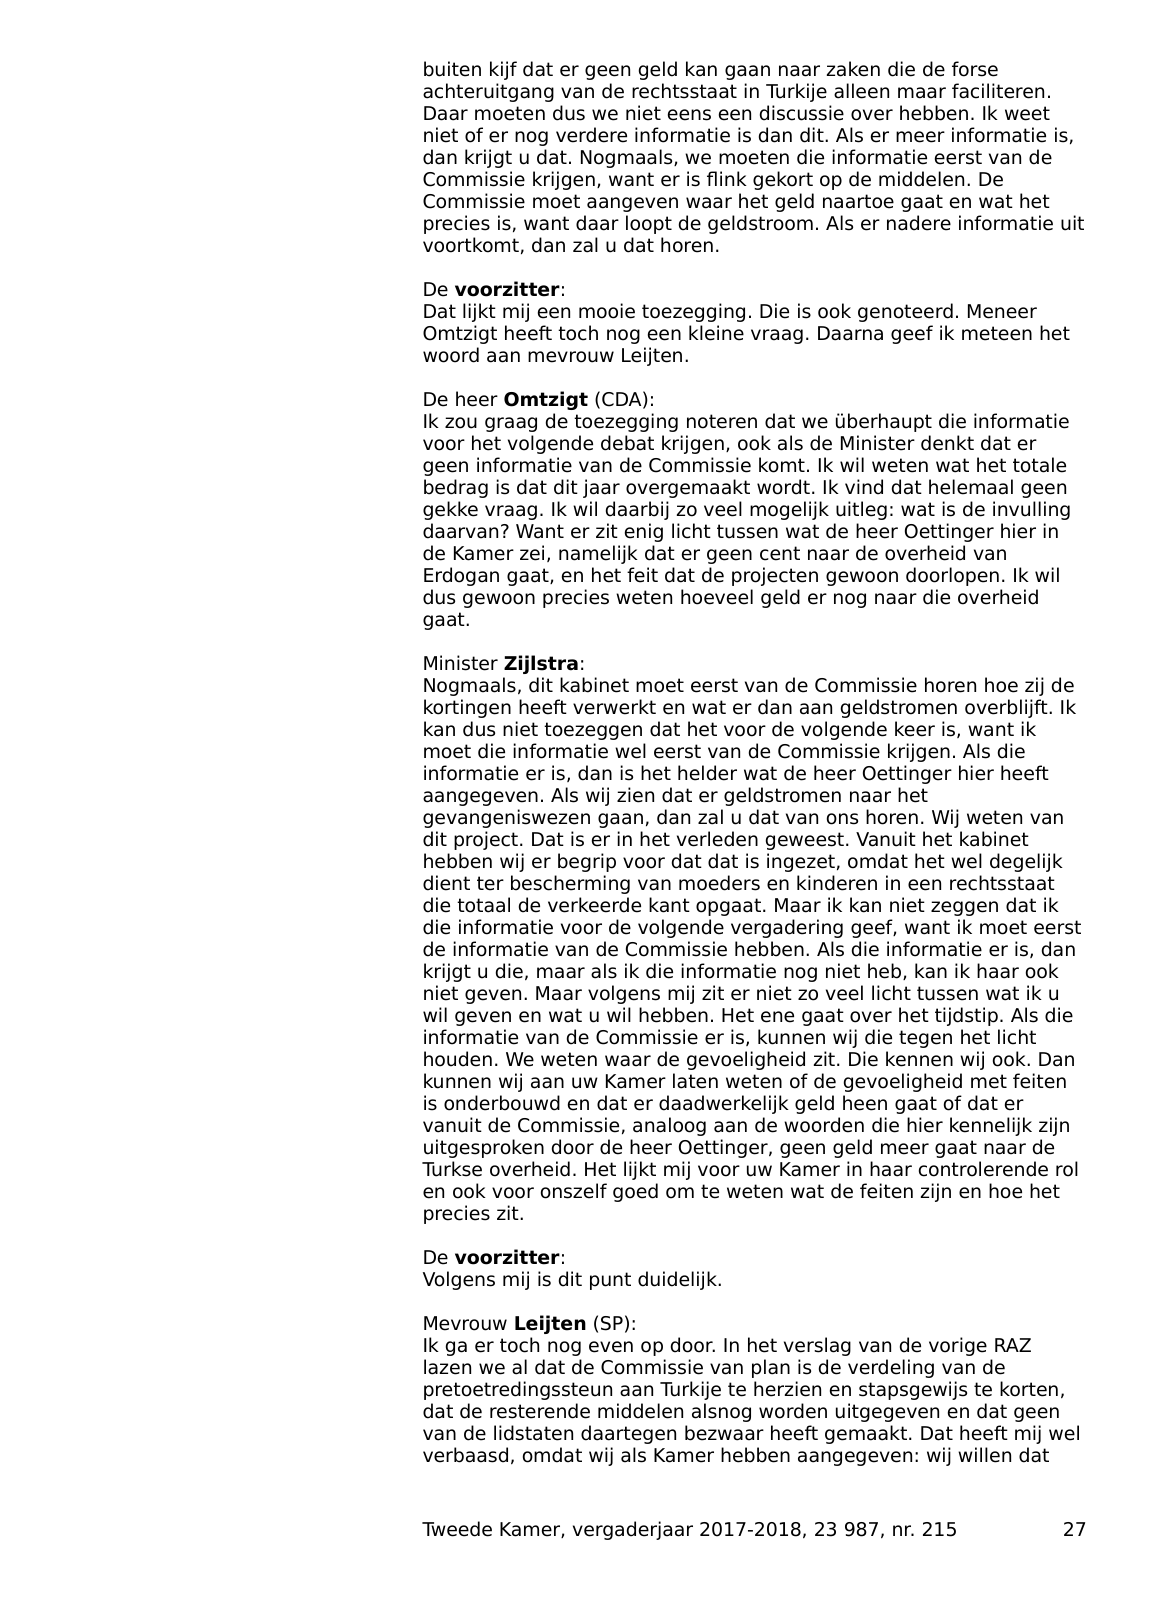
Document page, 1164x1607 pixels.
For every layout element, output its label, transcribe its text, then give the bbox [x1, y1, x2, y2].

text Ik ga er toch nog even op door. In het verslag van de vorige RAZ lazen we al dat de Commissie van plan is de verdeling van de pretoetredingssteun aan Turkije te herzien en stapsgewijs te korten, dat de resterende middelen alsnog worden uitgegeven en dat geen van de lidstaten daartegen bezwaar heeft gemaakt. Dat heeft mij wel verbaasd, omdat wij als Kamer hebben aangegeven: wij willen dat [422, 1335, 1087, 1467]
text buiten kijf dat er geen geld kan gaan naar zaken die de forse achteruitgang van de rechtsstaat in Turkije alleen maar faciliteren. Daar moeten dus we niet eens een discussie over hebben. Ik weet niet of er nog verdere informatie is dan dit. Als er meer informatie is, dan krijgt u dat. Nogmaals, we moeten die informatie eerst van de Commissie krijgen, want er is flink gekort op de middelen. De Commissie moet aangeven waar het geld naartoe gaat en wat het precies is, want daar loopt de geldstroom. Als er nadere informatie uit voortkomt, dan zal u dat horen. [422, 59, 1087, 257]
text Mevrouw Leijten (SP): [422, 1313, 1087, 1335]
text Dat lijkt mij een mooie toezegging. Die is ook genoteerd. Meneer Omtzigt heeft toch nog een kleine vraag. Daarna geef ik meteen het woord aan mevrouw Leijten. [422, 301, 1087, 367]
text De voorzitter: [422, 279, 1087, 301]
text Volgens mij is dit punt duidelijk. [422, 1269, 1087, 1291]
text Ik zou graag de toezegging noteren dat we überhaupt die informatie voor het volgende debat krijgen, ook als de Minister denkt dat er geen informatie van de Commissie komt. Ik wil weten wat het totale bedrag is dat dit jaar overgemaakt wordt. Ik vind dat helemaal geen gekke vraag. Ik wil daarbij zo veel mogelijk uitleg: wat is de invulling daarvan? Want er zit enig licht tussen wat de heer Oettinger hier in de Kamer zei, namelijk dat er geen cent naar de overheid van Erdogan gaat, en het feit dat de projecten gewoon doorlopen. Ik wil dus gewoon precies weten hoeveel geld er nog naar die overheid gaat. [422, 411, 1087, 631]
text Nogmaals, dit kabinet moet eerst van de Commissie horen hoe zij de kortingen heeft verwerkt en wat er dan aan geldstromen overblijft. Ik kan dus niet toezeggen dat het voor de volgende keer is, want ik moet die informatie wel eerst van de Commissie krijgen. Als die informatie er is, dan is het helder wat de heer Oettinger hier heeft aangegeven. Als wij zien dat er geldstromen naar het gevangeniswezen gaan, dan zal u dat van ons horen. Wij weten van dit project. Dat is er in het verleden geweest. Vanuit het kabinet hebben wij er begrip voor dat dat is ingezet, omdat het wel degelijk dient ter bescherming van moeders en kinderen in een rechtsstaat die totaal de verkeerde kant opgaat. Maar ik kan niet zeggen dat ik die informatie voor de volgende vergadering geef, want ik moet eerst de informatie van de Commissie hebben. Als die informatie er is, dan krijgt u die, maar als ik die informatie nog niet heb, kan ik haar ook niet geven. Maar volgens mij zit er niet zo veel licht tussen wat ik u wil geven en wat u wil hebben. Het ene gaat over het tijdstip. Als die informatie van de Commissie er is, kunnen wij die tegen het licht houden. We weten waar de gevoeligheid zit. Die kennen wij ook. Dan kunnen wij aan uw Kamer laten weten of de gevoeligheid met feiten is onderbouwd en dat er daadwerkelijk geld heen gaat of dat er vanuit de Commissie, analoog aan de woorden die hier kennelijk zijn uitgesproken door de heer Oettinger, geen geld meer gaat naar de Turkse overheid. Het lijkt mij voor uw Kamer in haar controlerende rol en ook voor onszelf goed om te weten wat de feiten zijn en hoe het precies zit. [422, 675, 1087, 1224]
text Minister Zijlstra: [422, 653, 1087, 675]
text De voorzitter: [422, 1247, 1087, 1269]
text De heer Omtzigt (CDA): [422, 389, 1087, 411]
